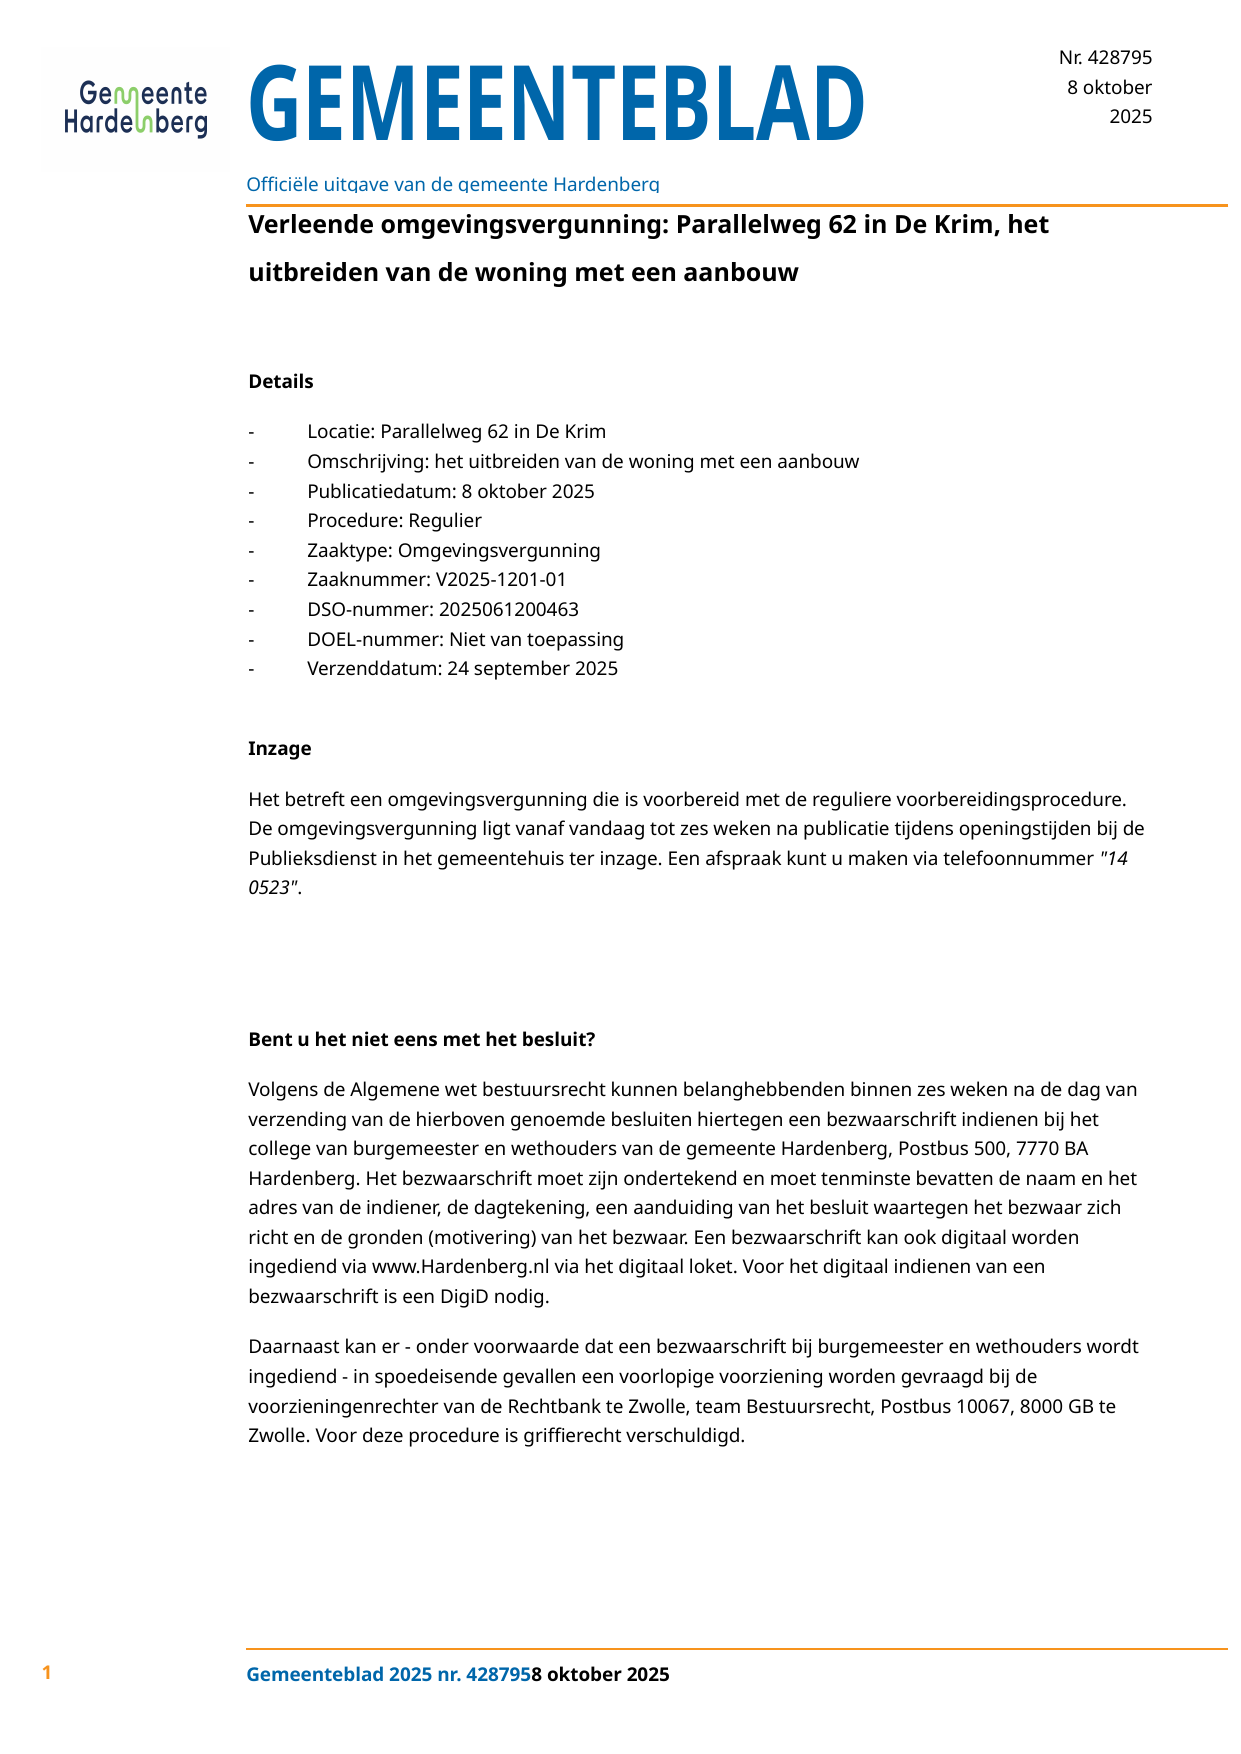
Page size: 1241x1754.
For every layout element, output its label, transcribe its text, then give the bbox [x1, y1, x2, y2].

text Verleende omgevingsvergunning: Parallelweg 62 in De Krim, het uitbreiden van de woning met een aanbouw [248, 207, 1152, 288]
list Verzenddatum: 24 september 2025 [248, 655, 1152, 681]
text Het betreft een omgevingsvergunning die is voorbereid met de reguliere voorbereidingsprocedure. De omgevingsvergunning ligt vanaf vandaag tot zes weken na publicatie tijdens openingstijden bij de Publieksdienst in het gemeentehuis ter inzage. Een afspraak kunt u maken via telefoonnummer "14 0523". [248, 786, 1152, 900]
list Publicatiedatum: 8 oktober 2025 [248, 478, 1152, 504]
list Zaaknummer: V2025-1201-01 [248, 567, 1152, 592]
text Volgens de Algemene wet bestuursrecht kunnen belanghebbenden binnen zes weken na de dag van verzending van de hierboven genoemde besluiten hiertegen een bezwaarschrift indienen bij het college van burgemeester en wethouders van de gemeente Hardenberg, Postbus 500, 7770 BA Hardenberg. Het bezwaarschrift moet zijn ondertekend en moet tenminste bevatten de naam en het adres van de indiener, de dagtekening, een aanduiding van het besluit waartegen het bezwaar zich richt en de gronden (motivering) van het bezwaar. Een bezwaarschrift kan ook digitaal worden ingediend via www.Hardenberg.nl via het digitaal loket. Voor het digitaal indienen van een bezwaarschrift is een DigiD nodig. [248, 1076, 1152, 1309]
list DOEL-nummer: Niet van toepassing [248, 626, 1152, 652]
text Bent u het niet eens met het besluit? [248, 1026, 1152, 1052]
list Locatie: Parallelweg 62 in De Krim [248, 419, 1152, 444]
list DSO-nummer: 2025061200463 [248, 596, 1152, 622]
picture [41, 47, 231, 172]
list Zaaktype: Omgevingsvergunning [248, 537, 1152, 563]
text Details [248, 368, 1152, 394]
list Omschrijving: het uitbreiden van de woning met een aanbouw [248, 448, 1152, 474]
text Inzage [248, 735, 1152, 761]
text Daarnaast kan er - onder voorwaarde dat een bezwaarschrift bij burgemeester en wethouders wordt ingediend - in spoedeisende gevallen een voorlopige voorziening worden gevraagd bij de voorzieningenrechter van de Rechtbank te Zwolle, team Bestuursrecht, Postbus 10067, 8000 GB te Zwolle. Voor deze procedure is griffierecht verschuldigd. [248, 1334, 1152, 1448]
list Procedure: Regulier [248, 507, 1152, 533]
